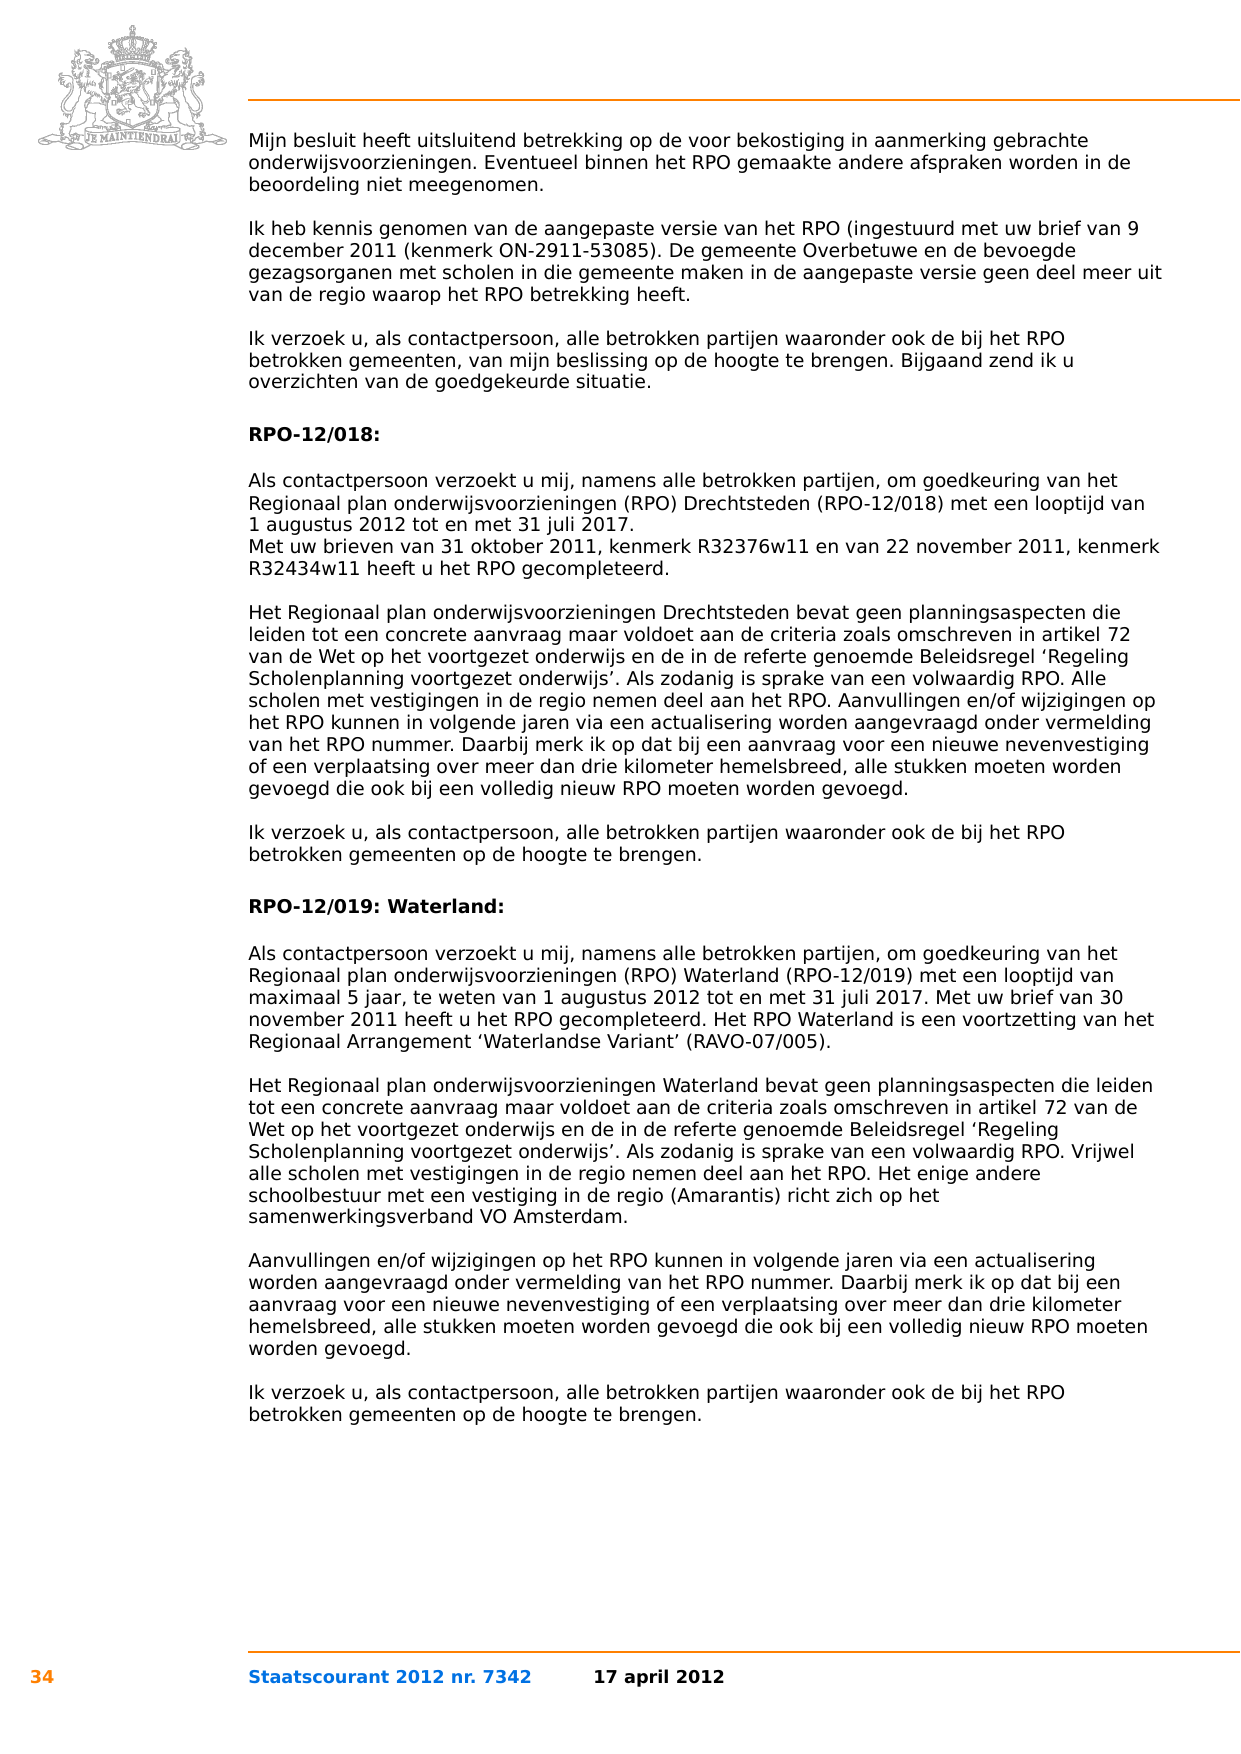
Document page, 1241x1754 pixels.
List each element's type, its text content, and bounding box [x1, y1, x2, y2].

text Ik verzoek u, als contactpersoon, alle betrokken partijen waaronder ook de bij het RPO betrokken gemeenten, van mijn beslissing op de hoogte te brengen. Bijgaand zend ik u overzichten van de goedgekeurde situatie. [248, 327, 1163, 393]
picture [38, 25, 227, 150]
subtitle RPO-12/018: [248, 423, 1163, 445]
text Het Regionaal plan onderwijsvoorzieningen Waterland bevat geen planningsaspecten die leiden tot een concrete aanvraag maar voldoet aan de criteria zoals omschreven in artikel 72 van de Wet op het voortgezet onderwijs en de in de referte genoemde Beleidsregel ‘Regeling Scholenplanning voortgezet onderwijs’. Als zodanig is sprake van een volwaardig RPO. Vrijwel alle scholen met vestigingen in de regio nemen deel aan het RPO. Het enige andere schoolbestuur met een vestiging in de regio (Amarantis) richt zich op het samenwerkingsverband VO Amsterdam. [248, 1074, 1163, 1228]
text Ik heb kennis genomen van de aangepaste versie van het RPO (ingestuurd met uw brief van 9 december 2011 (kenmerk ON-2911-53085). De gemeente Overbetuwe en de bevoegde gezagsorganen met scholen in die gemeente maken in de aangepaste versie geen deel meer uit van de regio waarop het RPO betrekking heeft. [248, 218, 1163, 306]
text Ik verzoek u, als contactpersoon, alle betrokken partijen waaronder ook de bij het RPO betrokken gemeenten op de hoogte te brengen. [248, 822, 1163, 866]
text Met uw brieven van 31 oktober 2011, kenmerk R32376w11 en van 22 november 2011, kenmerk R32434w11 heeft u het RPO gecompleteerd. [248, 536, 1163, 580]
text Het Regionaal plan onderwijsvoorzieningen Drechtsteden bevat geen planningsaspecten die leiden tot een concrete aanvraag maar voldoet aan de criteria zoals omschreven in artikel 72 van de Wet op het voortgezet onderwijs en de in de referte genoemde Beleidsregel ‘Regeling Scholenplanning voortgezet onderwijs’. Als zodanig is sprake van een volwaardig RPO. Alle scholen met vestigingen in de regio nemen deel aan het RPO. Aanvullingen en/of wijzigingen op het RPO kunnen in volgende jaren via een actualisering worden aangevraagd onder vermelding van het RPO nummer. Daarbij merk ik op dat bij een aanvraag voor een nieuwe nevenvestiging of een verplaatsing over meer dan drie kilometer hemelsbreed, alle stukken moeten worden gevoegd die ook bij een volledig nieuw RPO moeten worden gevoegd. [248, 602, 1163, 800]
text Als contactpersoon verzoekt u mij, namens alle betrokken partijen, om goedkeuring van het Regionaal plan onderwijsvoorzieningen (RPO) Drechtsteden (RPO-12/018) met een looptijd van 1 augustus 2012 tot en met 31 juli 2017. [248, 470, 1163, 536]
text Aanvullingen en/of wijzigingen op het RPO kunnen in volgende jaren via een actualisering worden aangevraagd onder vermelding van het RPO nummer. Daarbij merk ik op dat bij een aanvraag voor een nieuwe nevenvestiging of een verplaatsing over meer dan drie kilometer hemelsbreed, alle stukken moeten worden gevoegd die ook bij een volledig nieuw RPO moeten worden gevoegd. [248, 1250, 1163, 1360]
text Mijn besluit heeft uitsluitend betrekking op de voor bekostiging in aanmerking gebrachte onderwijsvoorzieningen. Eventueel binnen het RPO gemaakte andere afspraken worden in de beoordeling niet meegenomen. [248, 130, 1163, 196]
subtitle RPO-12/019: Waterland: [248, 896, 1163, 918]
text Als contactpersoon verzoekt u mij, namens alle betrokken partijen, om goedkeuring van het Regionaal plan onderwijsvoorzieningen (RPO) Waterland (RPO-12/019) met een looptijd van maximaal 5 jaar, te weten van 1 augustus 2012 tot en met 31 juli 2017. Met uw brief van 30 november 2011 heeft u het RPO gecompleteerd. Het RPO Waterland is een voortzetting van het Regionaal Arrangement ‘Waterlandse Variant’ (RAVO-07/005). [248, 943, 1163, 1053]
text Ik verzoek u, als contactpersoon, alle betrokken partijen waaronder ook de bij het RPO betrokken gemeenten op de hoogte te brengen. [248, 1382, 1163, 1426]
